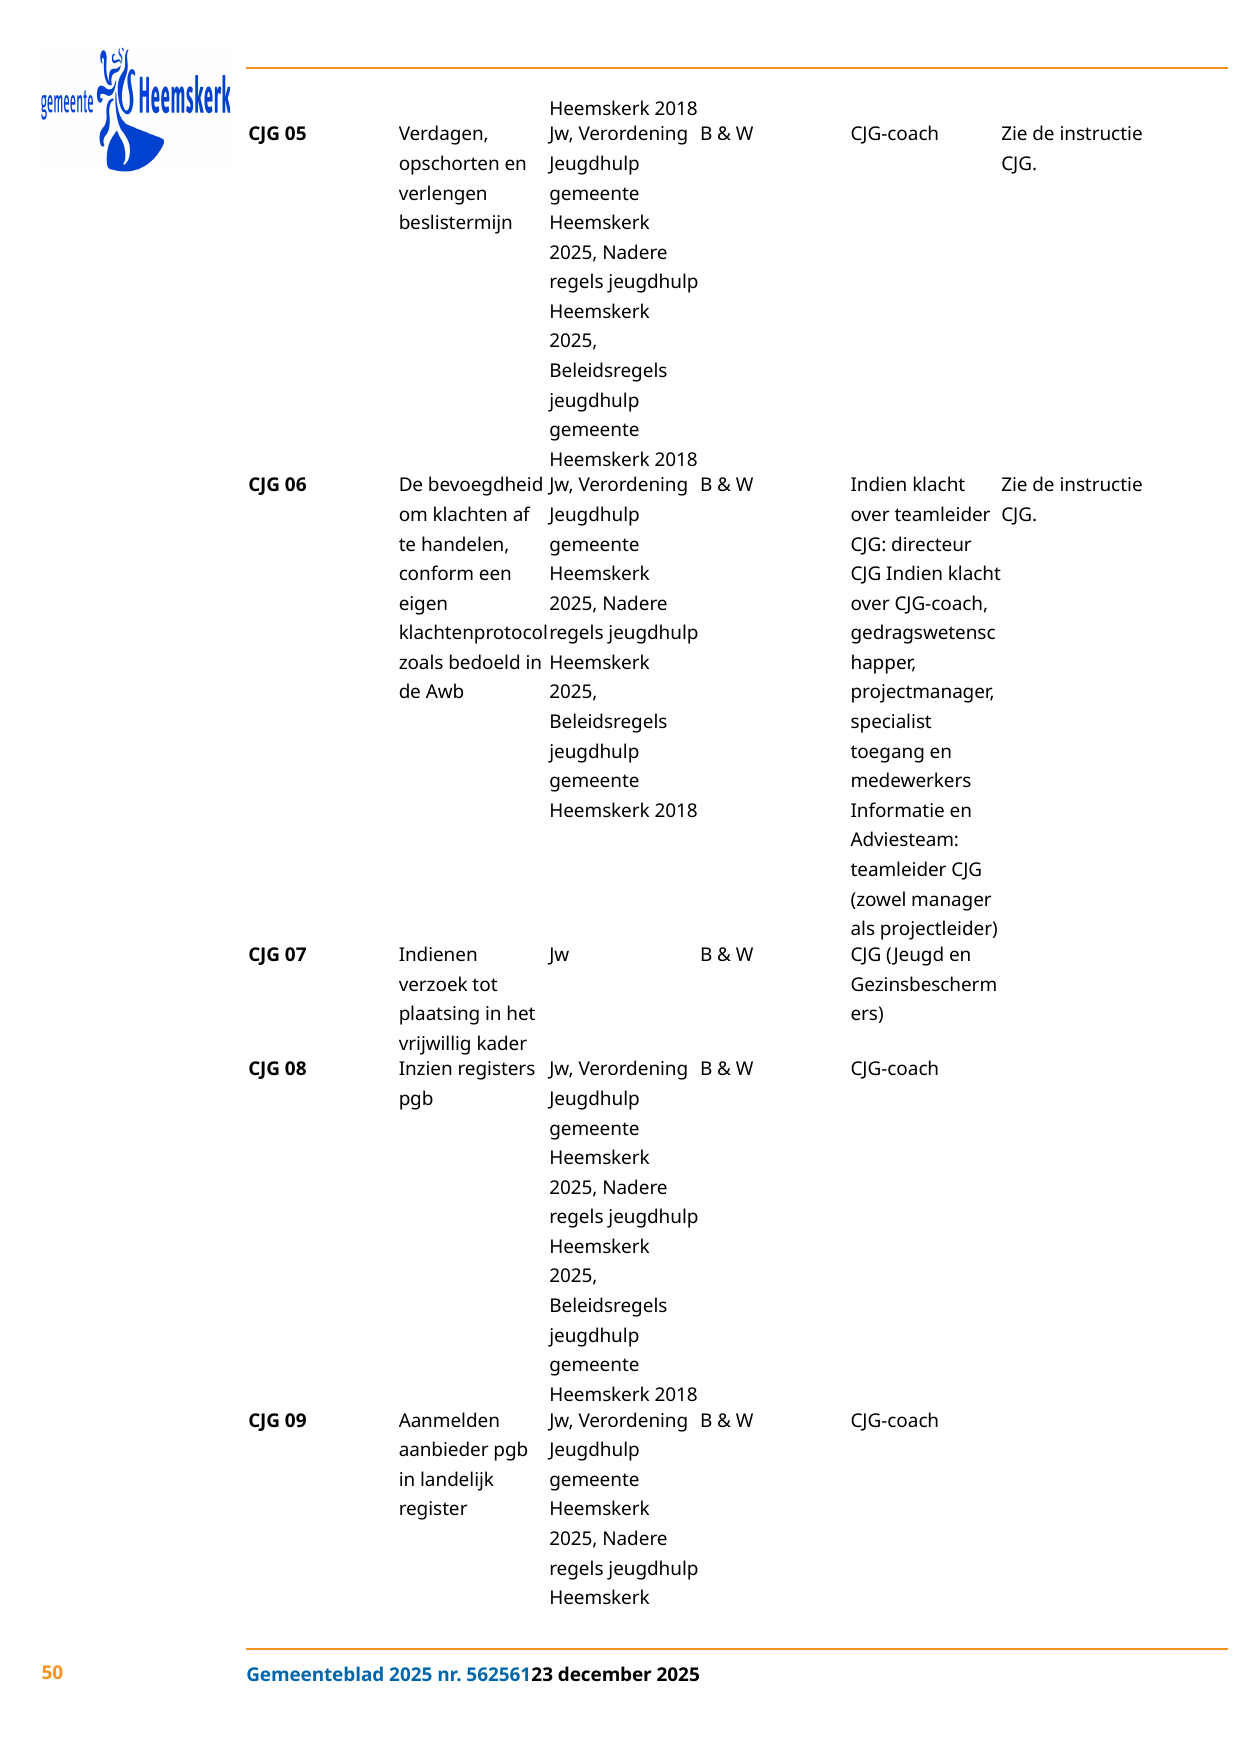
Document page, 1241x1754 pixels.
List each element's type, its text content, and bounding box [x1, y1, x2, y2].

table_cell [1001, 1407, 1152, 1610]
table_cell [1001, 95, 1152, 121]
table_cell Jw [549, 941, 700, 1056]
table_cell B & W [700, 121, 850, 472]
table_cell CJG 08 [248, 1056, 398, 1407]
table_cell B & W [700, 1407, 850, 1610]
table_cell Indienen verzoek tot plaatsing in het vrijwillig kader [399, 941, 549, 1056]
table_cell [700, 95, 850, 121]
table_cell Jw, Verordening Jeugdhulp gemeente Heemskerk 2025, Nadere regels jeugdhulp Heemskerk 2025, Beleidsregels jeugdhulp gemeente Heemskerk 2018 [549, 1056, 700, 1407]
table_cell [850, 95, 1001, 121]
table_cell CJG-coach [850, 1407, 1001, 1610]
table_cell CJG 07 [248, 941, 398, 1056]
table_cell Verdagen, opschorten en verlengen beslistermijn [399, 121, 549, 472]
table_cell CJG (Jeugd en Gezinsbeschermers) [850, 941, 1001, 1056]
table_cell Jw, Verordening Jeugdhulp gemeente Heemskerk 2025, Nadere regels jeugdhulp Heemskerk [549, 1407, 700, 1610]
picture [41, 47, 231, 172]
table_cell CJG 05 [248, 121, 398, 472]
table_cell CJG 09 [248, 1407, 398, 1610]
table_cell B & W [700, 472, 850, 941]
table_cell Aanmelden aanbieder pgb in landelijk register [399, 1407, 549, 1610]
table_cell B & W [700, 1056, 850, 1407]
table_cell CJG-coach [850, 1056, 1001, 1407]
table_cell [248, 95, 398, 121]
table_cell CJG 06 [248, 472, 398, 941]
table_cell De bevoegdheid om klachten af te handelen, conform een eigen klachtenprotocol zoals bedoeld in de Awb [399, 472, 549, 941]
table_cell Indien klacht over teamleider CJG: directeur CJG Indien klacht over CJG-coach, gedragswetenschapper, projectmanager, specialist toegang en medewerkers Informatie en Adviesteam: teamleider CJG (zowel manager als projectleider) [850, 472, 1001, 941]
table_cell B & W [700, 941, 850, 1056]
table_cell Jw, Verordening Jeugdhulp gemeente Heemskerk 2025, Nadere regels jeugdhulp Heemskerk 2025, Beleidsregels jeugdhulp gemeente Heemskerk 2018 [549, 472, 700, 941]
table_cell Jw, Verordening Jeugdhulp gemeente Heemskerk 2025, Nadere regels jeugdhulp Heemskerk 2025, Beleidsregels jeugdhulp gemeente Heemskerk 2018 [549, 121, 700, 472]
table_cell Zie de instructie CJG. [1001, 121, 1152, 472]
table_cell [1001, 1056, 1152, 1407]
table_cell [1001, 941, 1152, 1056]
table_cell Inzien registers pgb [399, 1056, 549, 1407]
table_cell [399, 95, 549, 121]
table_cell Heemskerk 2018 [549, 95, 700, 121]
table_cell CJG-coach [850, 121, 1001, 472]
table_cell Zie de instructie CJG. [1001, 472, 1152, 941]
